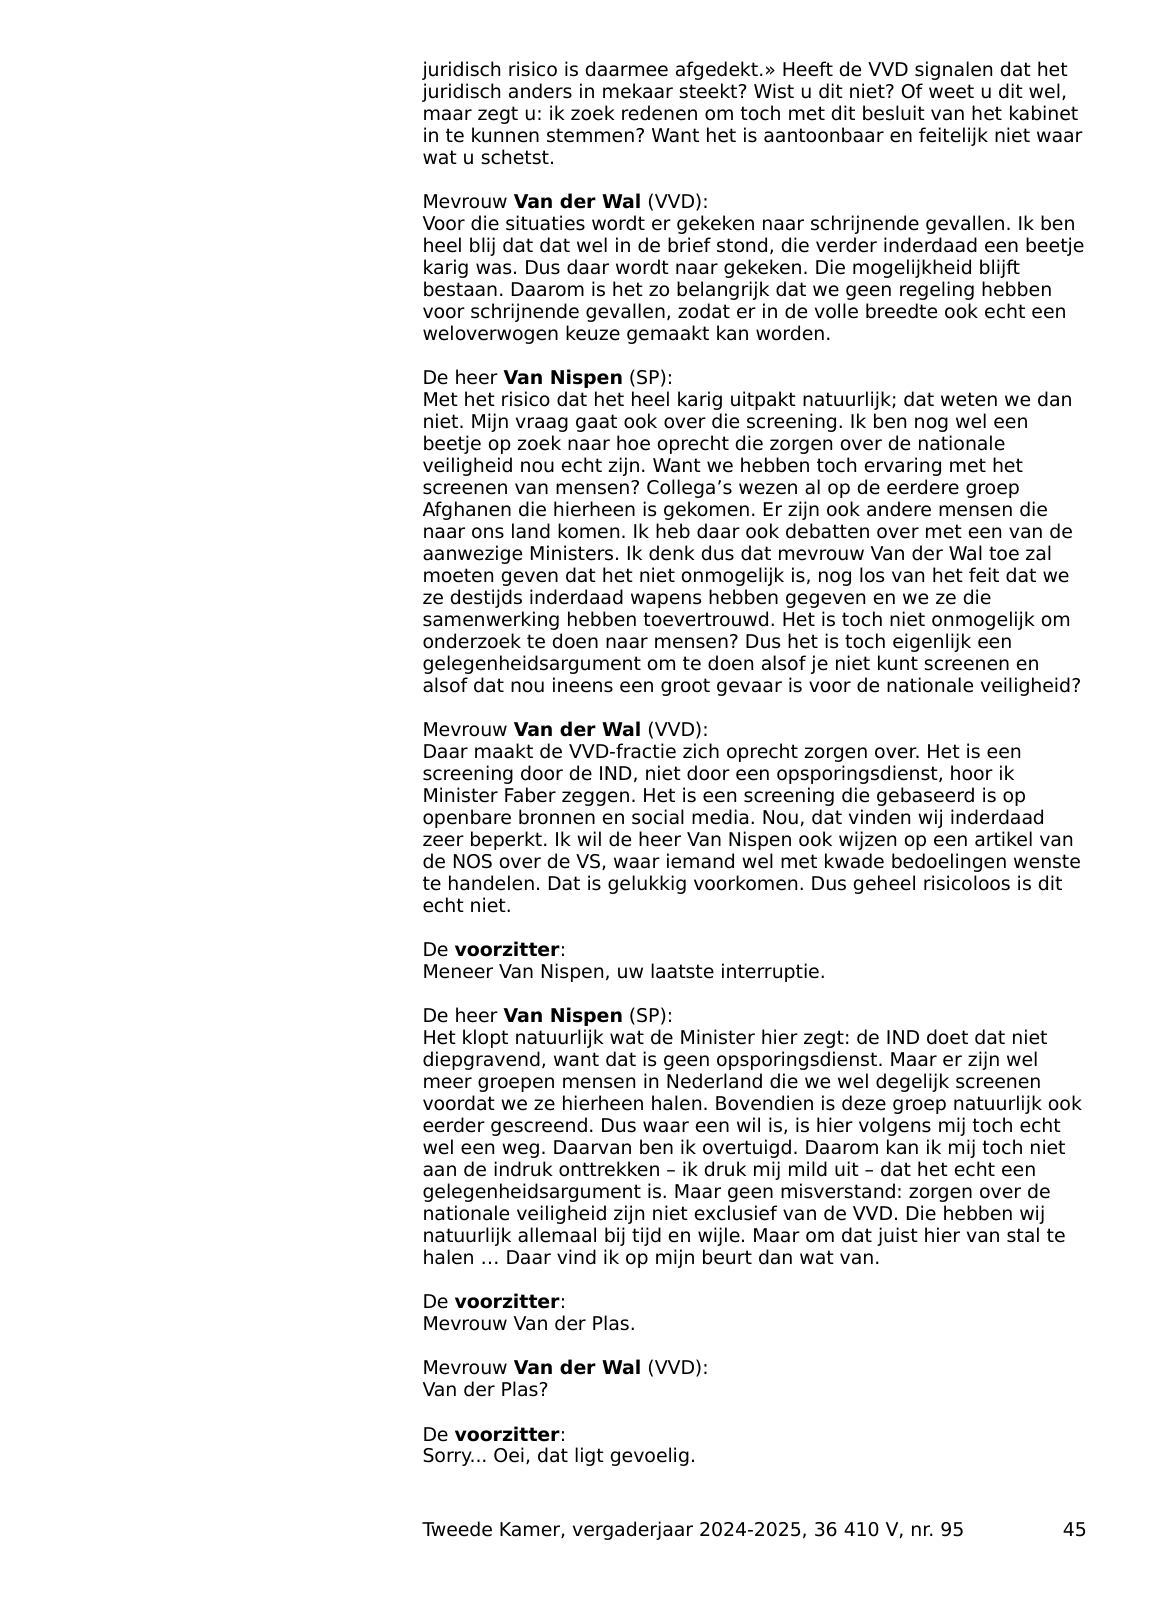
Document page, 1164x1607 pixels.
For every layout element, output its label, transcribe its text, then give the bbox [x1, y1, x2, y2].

text Het klopt natuurlijk wat de Minister hier zegt: de IND doet dat niet diepgravend, want dat is geen opsporingsdienst. Maar er zijn wel meer groepen mensen in Nederland die we wel degelijk screenen voordat we ze hierheen halen. Bovendien is deze groep natuurlijk ook eerder gescreend. Dus waar een wil is, is hier volgens mij toch echt wel een weg. Daarvan ben ik overtuigd. Daarom kan ik mij toch niet aan de indruk onttrekken – ik druk mij mild uit – dat het echt een gelegenheidsargument is. Maar geen misverstand: zorgen over de nationale veiligheid zijn niet exclusief van de VVD. Die hebben wij natuurlijk allemaal bij tijd en wijle. Maar om dat juist hier van stal te halen … Daar vind ik op mijn beurt dan wat van. [422, 1027, 1087, 1269]
text De voorzitter: [422, 939, 1087, 961]
text Voor die situaties wordt er gekeken naar schrijnende gevallen. Ik ben heel blij dat dat wel in de brief stond, die verder inderdaad een beetje karig was. Dus daar wordt naar gekeken. Die mogelijkheid blijft bestaan. Daarom is het zo belangrijk dat we geen regeling hebben voor schrijnende gevallen, zodat er in de volle breedte ook echt een weloverwogen keuze gemaakt kan worden. [422, 213, 1087, 345]
text Met het risico dat het heel karig uitpakt natuurlijk; dat weten we dan niet. Mijn vraag gaat ook over die screening. Ik ben nog wel een beetje op zoek naar hoe oprecht die zorgen over de nationale veiligheid nou echt zijn. Want we hebben toch ervaring met het screenen van mensen? Collega’s wezen al op de eerdere groep Afghanen die hierheen is gekomen. Er zijn ook andere mensen die naar ons land komen. Ik heb daar ook debatten over met een van de aanwezige Ministers. Ik denk dus dat mevrouw Van der Wal toe zal moeten geven dat het niet onmogelijk is, nog los van het feit dat we ze destijds inderdaad wapens hebben gegeven en we ze die samenwerking hebben toevertrouwd. Het is toch niet onmogelijk om onderzoek te doen naar mensen? Dus het is toch eigenlijk een gelegenheidsargument om te doen alsof je niet kunt screenen en alsof dat nou ineens een groot gevaar is voor de nationale veiligheid? [422, 389, 1087, 697]
text Mevrouw Van der Wal (VVD): [422, 191, 1087, 213]
text Mevrouw Van der Wal (VVD): [422, 719, 1087, 741]
text De heer Van Nispen (SP): [422, 367, 1087, 389]
text De heer Van Nispen (SP): [422, 1005, 1087, 1027]
text Van der Plas? [422, 1379, 1087, 1401]
text Mevrouw Van der Plas. [422, 1313, 1087, 1335]
text Sorry... Oei, dat ligt gevoelig. [422, 1445, 1087, 1467]
text Mevrouw Van der Wal (VVD): [422, 1357, 1087, 1379]
text Meneer Van Nispen, uw laatste interruptie. [422, 961, 1087, 983]
text De voorzitter: [422, 1291, 1087, 1313]
text De voorzitter: [422, 1423, 1087, 1445]
text juridisch risico is daarmee afgedekt.» Heeft de VVD signalen dat het juridisch anders in mekaar steekt? Wist u dit niet? Of weet u dit wel, maar zegt u: ik zoek redenen om toch met dit besluit van het kabinet in te kunnen stemmen? Want het is aantoonbaar en feitelijk niet waar wat u schetst. [422, 59, 1087, 169]
text Daar maakt de VVD-fractie zich oprecht zorgen over. Het is een screening door de IND, niet door een opsporingsdienst, hoor ik Minister Faber zeggen. Het is een screening die gebaseerd is op openbare bronnen en social media. Nou, dat vinden wij inderdaad zeer beperkt. Ik wil de heer Van Nispen ook wijzen op een artikel van de NOS over de VS, waar iemand wel met kwade bedoelingen wenste te handelen. Dat is gelukkig voorkomen. Dus geheel risicoloos is dit echt niet. [422, 741, 1087, 917]
